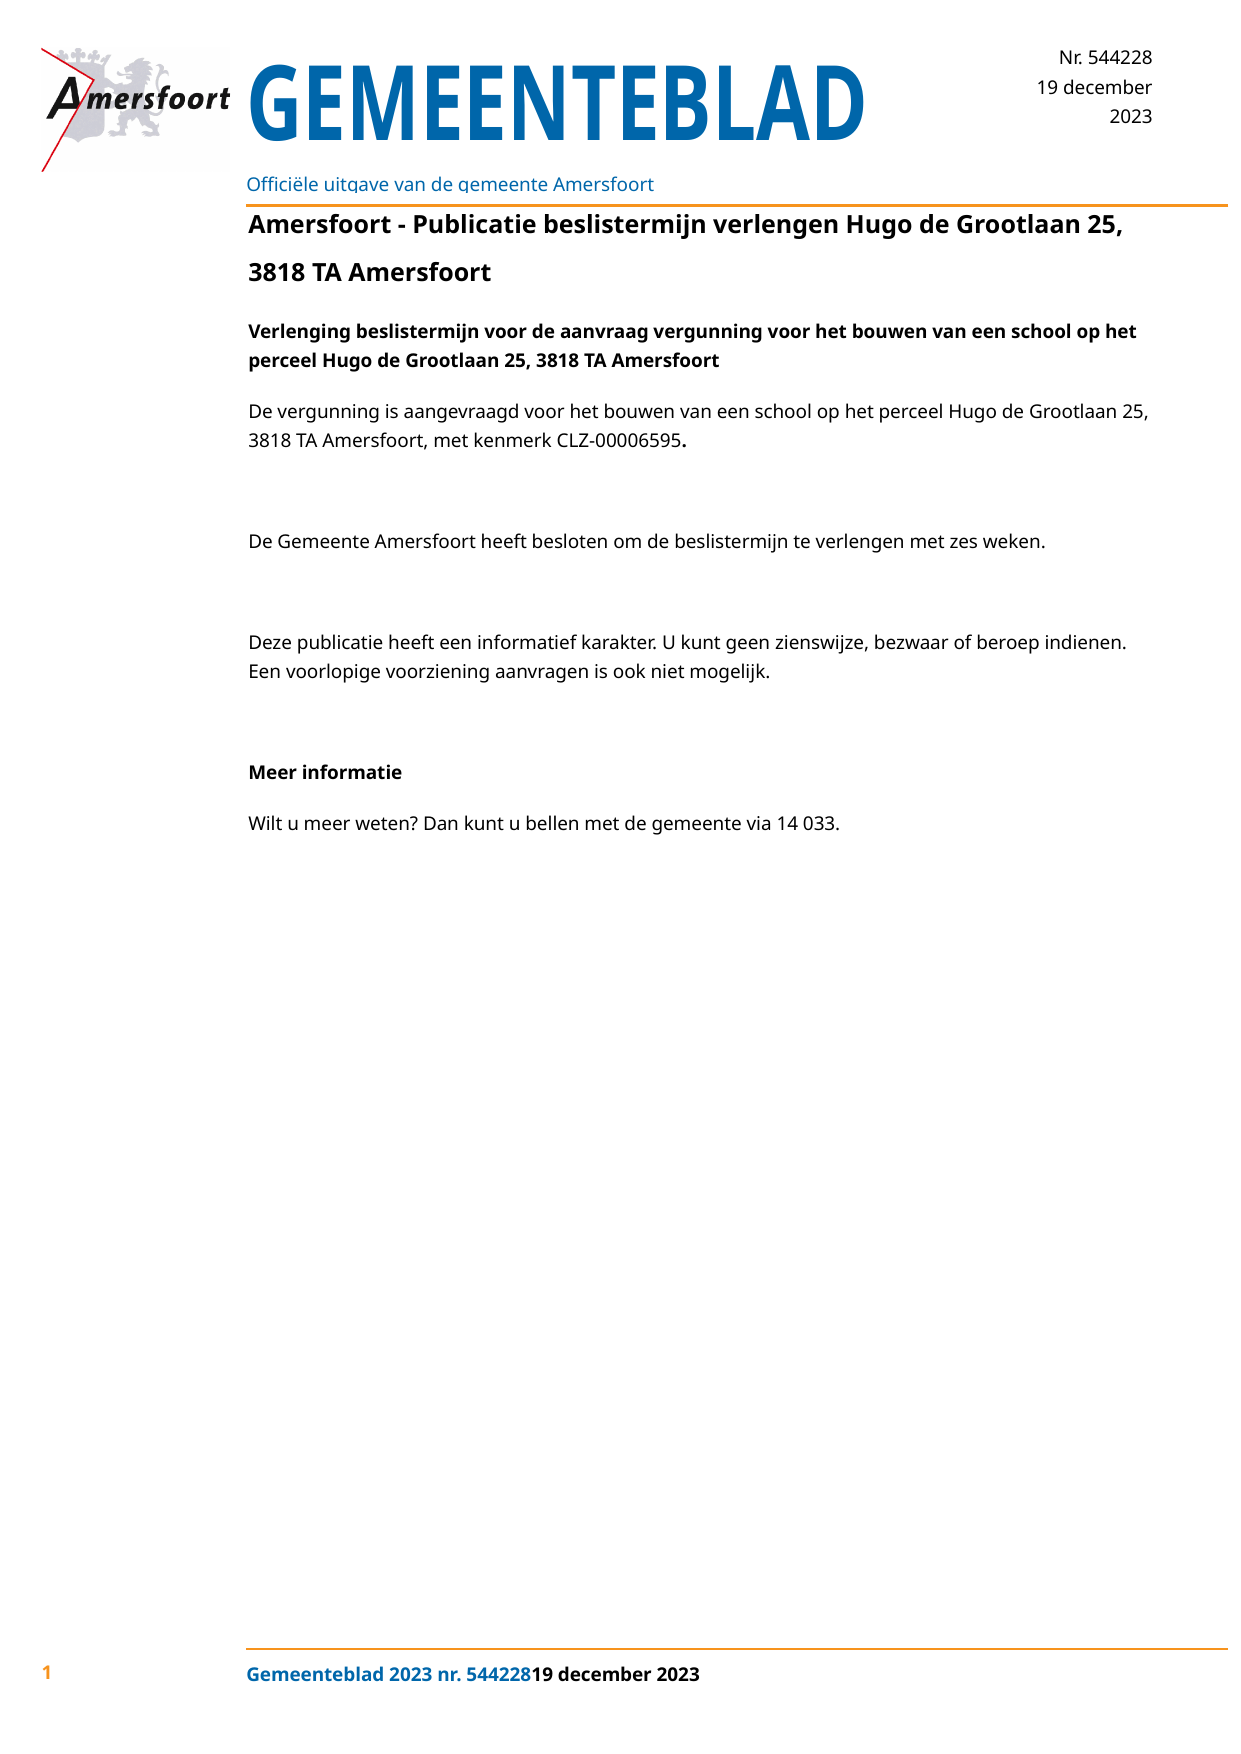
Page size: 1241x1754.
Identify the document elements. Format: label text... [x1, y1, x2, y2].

text Verlenging beslistermijn voor de aanvraag vergunning voor het bouwen van een school op het perceel Hugo de Grootlaan 25, 3818 TA Amersfoort [248, 318, 1152, 373]
picture [41, 47, 231, 172]
text Amersfoort - Publicatie beslistermijn verlengen Hugo de Grootlaan 25, 3818 TA Amersfoort [248, 207, 1152, 288]
text Wilt u meer weten? Dan kunt u bellen met de gemeente via 14 033. [248, 810, 1152, 836]
text De vergunning is aangevraagd voor het bouwen van een school op het perceel Hugo de Grootlaan 25, 3818 TA Amersfoort, met kenmerk CLZ-00006595. [248, 398, 1152, 453]
text Deze publicatie heeft een informatief karakter. U kunt geen zienswijze, bezwaar of beroep indienen. Een voorlopige voorziening aanvragen is ook niet mogelijk. [248, 629, 1152, 684]
text Meer informatie [248, 759, 1152, 785]
text De Gemeente Amersfoort heeft besloten om de beslistermijn te verlengen met zes weken. [248, 528, 1152, 554]
